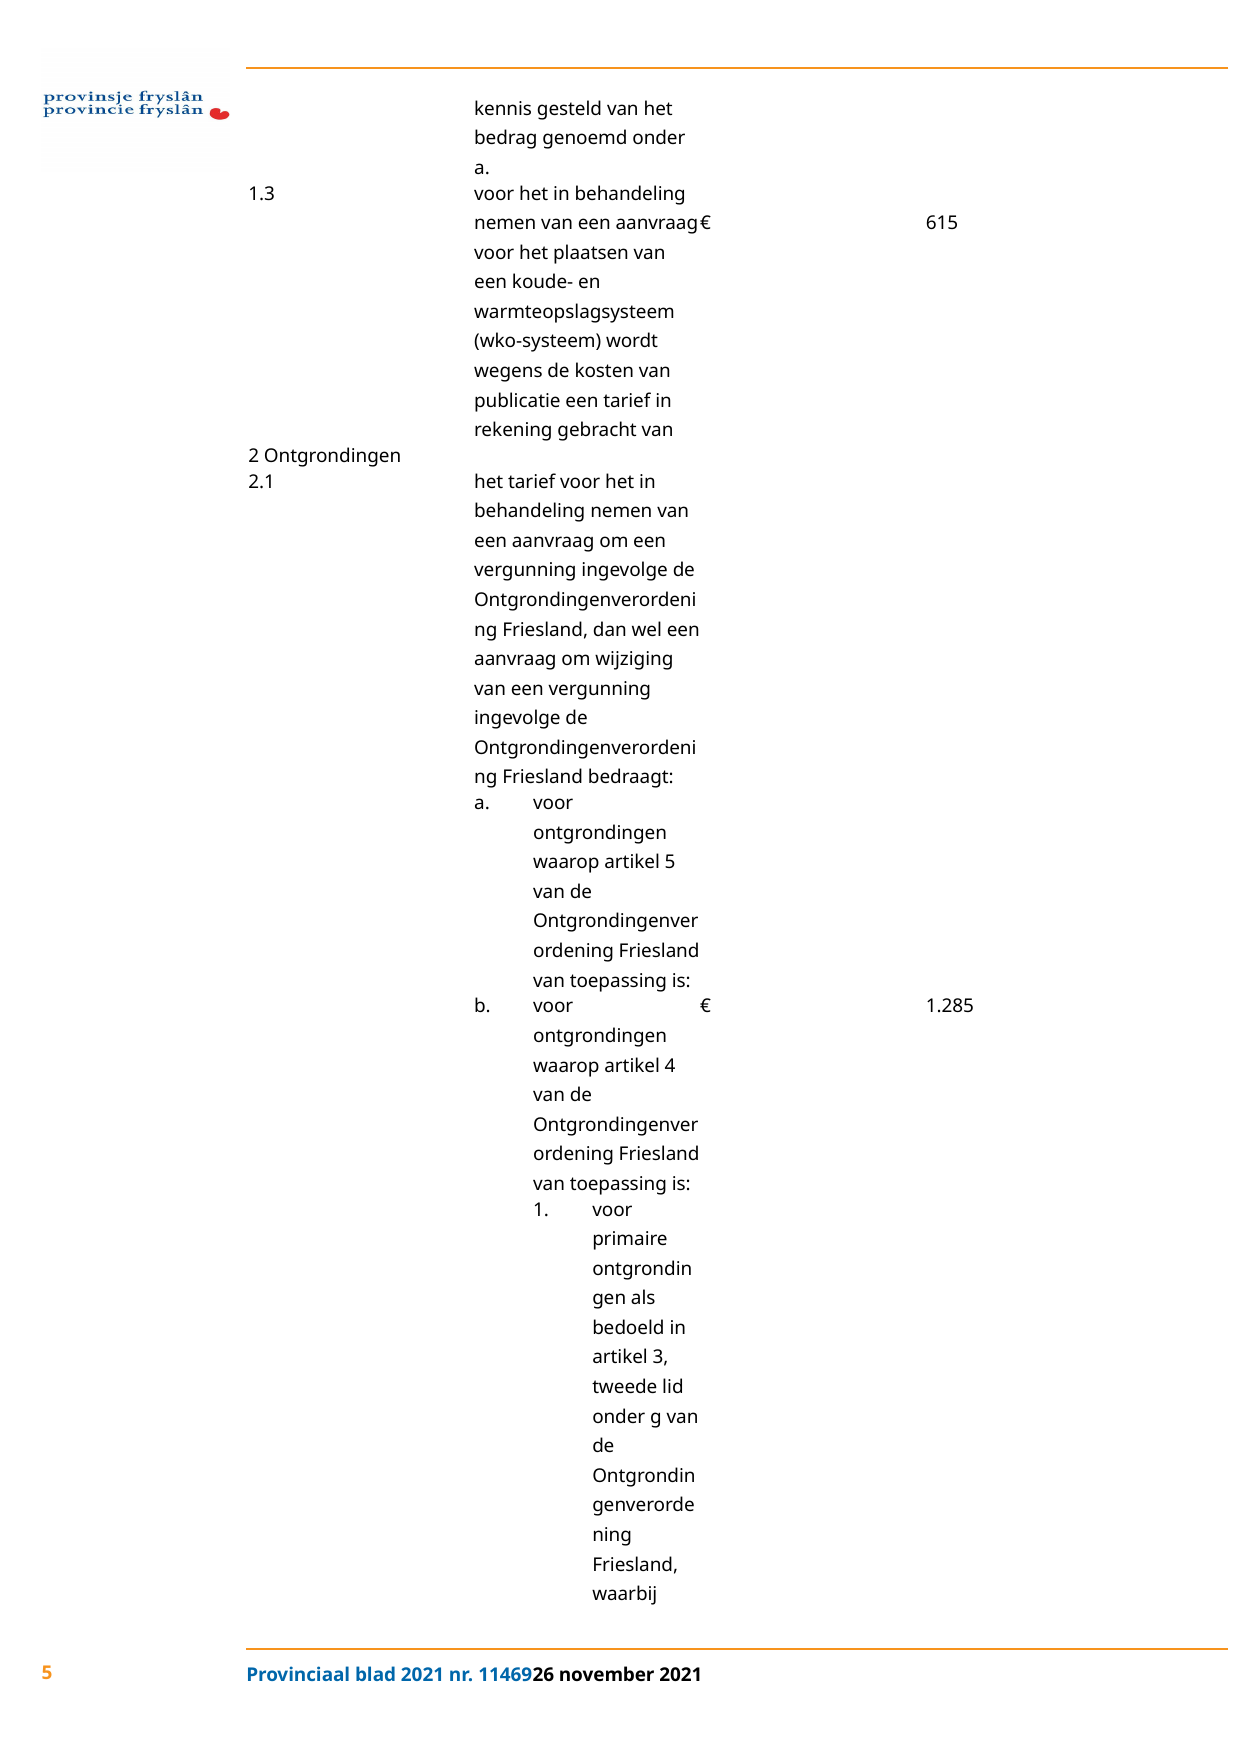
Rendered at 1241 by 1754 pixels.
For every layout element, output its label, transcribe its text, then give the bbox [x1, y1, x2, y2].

table_cell voor ontgrondingen waarop artikel 4 van de Ontgrondingenverordening Friesland van toepassing is: [474, 993, 700, 1196]
table_cell [926, 1196, 1152, 1606]
table_cell [700, 95, 926, 180]
table_cell 1.3 [248, 180, 474, 442]
table_cell € [700, 180, 926, 442]
table_cell [926, 95, 1152, 180]
table_cell [926, 789, 1152, 993]
table_cell voor ontgrondingen waarop artikel 5 van de Ontgrondingenverordening Friesland van toepassing is: [474, 789, 700, 993]
table_cell het tarief voor het in behandeling nemen van een aanvraag om een vergunning ingevolge de Ontgrondingenverordening Friesland, dan wel een aanvraag om wijziging van een vergunning ingevolge de Ontgrondingenverordening Friesland bedraagt: [474, 468, 700, 789]
table_cell [700, 468, 926, 789]
table_cell [248, 95, 474, 180]
table_cell [700, 789, 926, 993]
table_cell voor primaire ontgrondingen als bedoeld in artikel 3, tweede lid onder g van de Ontgrondingenverordening Friesland, waarbij [474, 1196, 700, 1606]
picture [41, 47, 231, 172]
table_cell € [700, 993, 926, 1196]
table_cell voor het in behandeling nemen van een aanvraag voor het plaatsen van een koude- en warmteopslagsysteem (wko-systeem) wordt wegens de kosten van publicatie een tarief in rekening gebracht van [474, 180, 700, 442]
table_cell 2.1 [248, 468, 474, 1606]
table_cell [700, 1196, 926, 1606]
table_cell 615 [926, 180, 1152, 442]
table_cell kennis gesteld van het bedrag genoemd onder a. [474, 95, 700, 180]
table_cell 1.285 [926, 993, 1152, 1196]
table_cell [926, 468, 1152, 789]
table_cell 2 Ontgrondingen [248, 442, 1152, 468]
